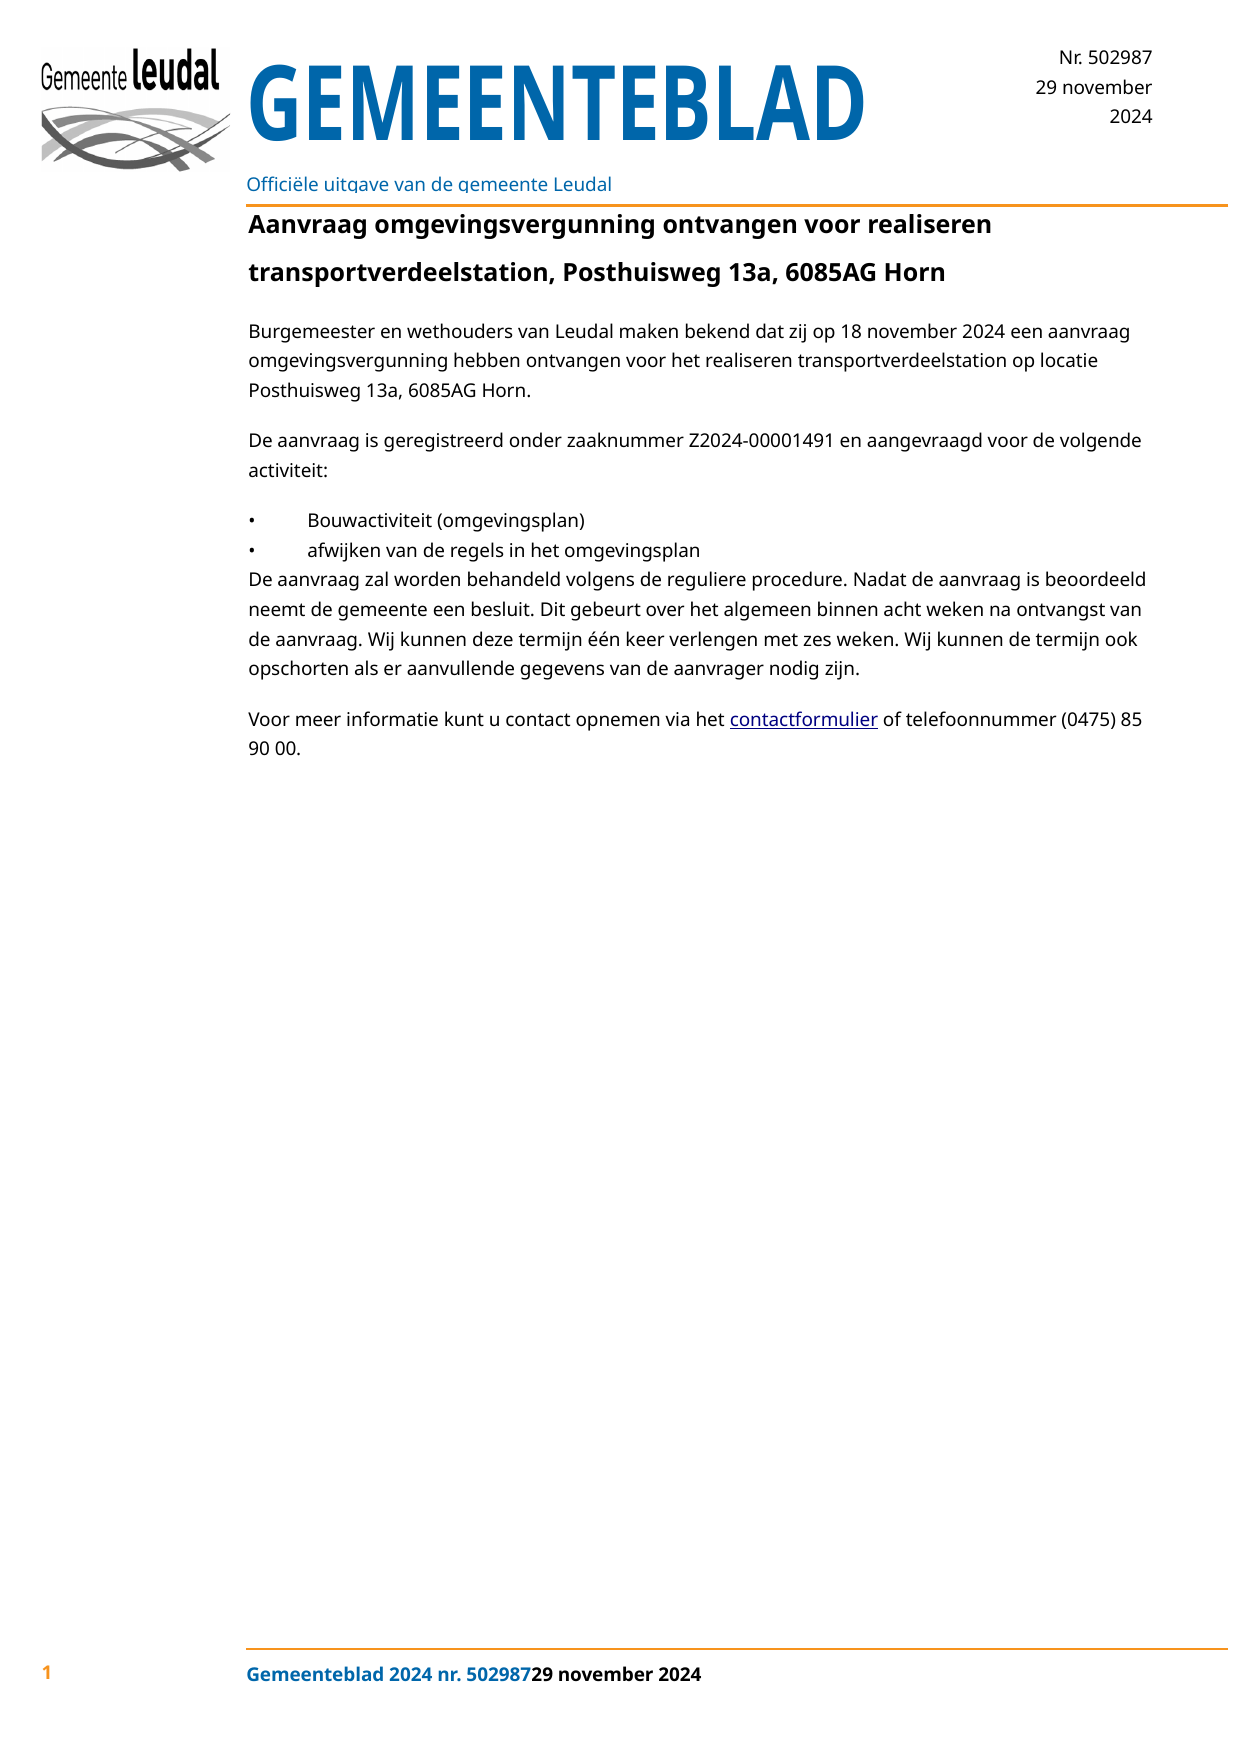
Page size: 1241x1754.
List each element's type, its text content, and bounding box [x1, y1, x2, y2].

list afwijken van de regels in het omgevingsplan [248, 537, 1152, 563]
text Aanvraag omgevingsvergunning ontvangen voor realiseren transportverdeelstation, Posthuisweg 13a, 6085AG Horn [248, 207, 1152, 288]
text Voor meer informatie kunt u contact opnemen via het contactformulier of telefoonnummer (0475) 85 90 00. [248, 706, 1152, 761]
list Bouwactiviteit (omgevingsplan) [248, 507, 1152, 533]
picture [41, 47, 231, 172]
text De aanvraag zal worden behandeld volgens de reguliere procedure. Nadat de aanvraag is beoordeeld neemt de gemeente een besluit. Dit gebeurt over het algemeen binnen acht weken na ontvangst van de aanvraag. Wij kunnen deze termijn één keer verlengen met zes weken. Wij kunnen de termijn ook opschorten als er aanvullende gegevens van de aanvrager nodig zijn. [248, 567, 1152, 681]
text Burgemeester en wethouders van Leudal maken bekend dat zij op 18 november 2024 een aanvraag omgevingsvergunning hebben ontvangen voor het realiseren transportverdeelstation op locatie Posthuisweg 13a, 6085AG Horn. [248, 318, 1152, 403]
text De aanvraag is geregistreerd onder zaaknummer Z2024-00001491 en aangevraagd voor de volgende activiteit: [248, 427, 1152, 483]
